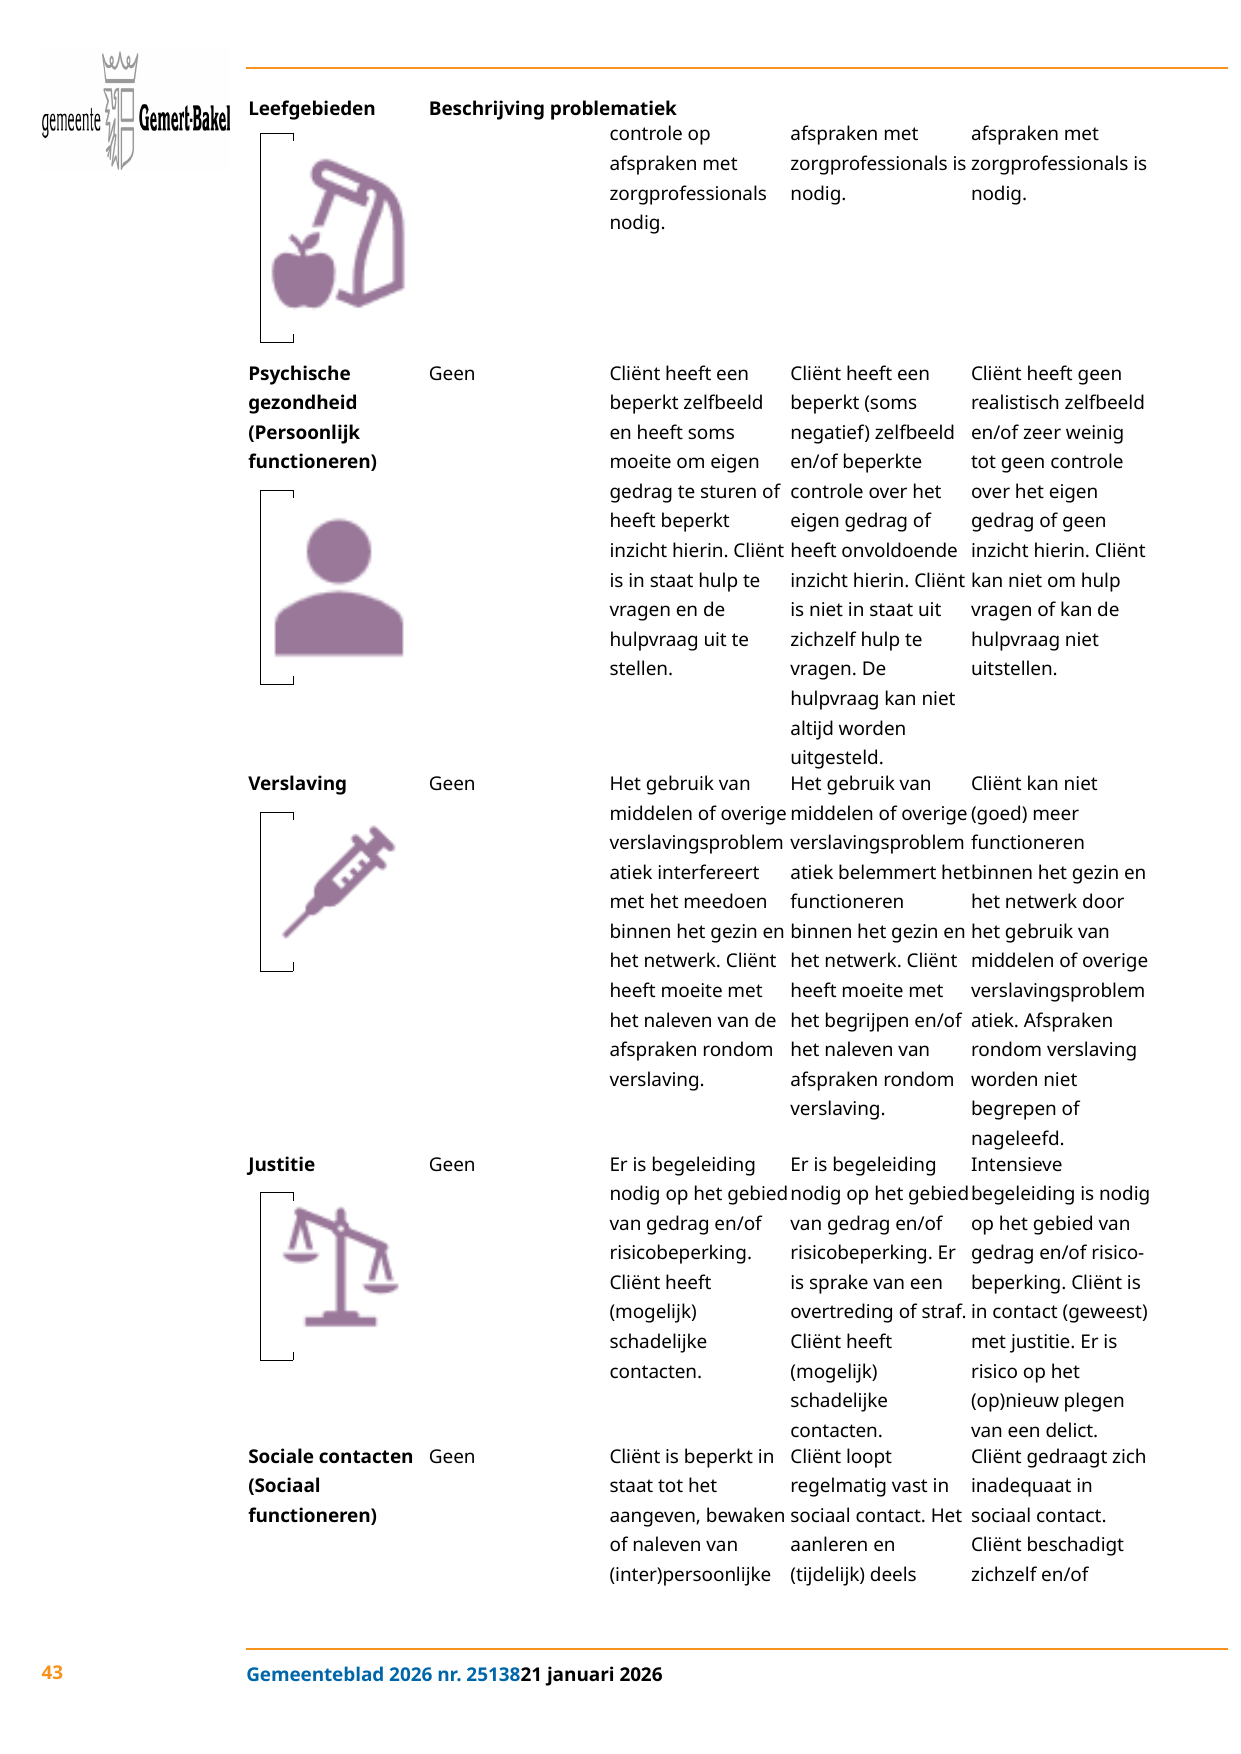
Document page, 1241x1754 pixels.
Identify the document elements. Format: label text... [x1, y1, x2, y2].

table_cell Intensieve begeleiding is nodig op het gebied van gedrag en/of risico-beperking. Cliënt is in contact (geweest) met justitie. Er is risico op het (op)nieuw plegen van een delict. [971, 1151, 1152, 1443]
table_cell Geen [429, 360, 609, 770]
table_cell Cliënt is beperkt in staat tot het aangeven, bewaken of naleven van (inter)persoonlijke [609, 1443, 790, 1587]
picture [268, 1201, 417, 1352]
table_cell Cliënt kan niet (goed) meer functioneren binnen het gezin en het netwerk door het gebruik van middelen of overige verslavingsproblematiek. Afspraken rondom verslaving worden niet begrepen of nageleefd. [971, 770, 1152, 1151]
table_cell Geen [429, 1151, 609, 1443]
table_cell Cliënt heeft een beperkt zelfbeeld en heeft soms moeite om eigen gedrag te sturen of heeft beperkt inzicht hierin. Cliënt is in staat hulp te vragen en de hulpvraag uit te stellen. [609, 360, 790, 770]
table_cell Cliënt heeft een beperkt (soms negatief) zelfbeeld en/of beperkte controle over het eigen gedrag of heeft onvoldoende inzicht hierin. Cliënt is niet in staat uit zichzelf hulp te vragen. De hulpvraag kan niet altijd worden uitgesteld. [790, 360, 971, 770]
table_cell Justitie [248, 1151, 429, 1443]
table_cell [429, 121, 609, 360]
table_cell Psychische gezondheid (Persoonlijk functioneren) [248, 360, 429, 770]
picture [41, 47, 231, 172]
table_cell afspraken met zorgprofessionals is nodig. [790, 121, 971, 360]
table_cell Cliënt heeft geen realistisch zelfbeeld en/of zeer weinig tot geen controle over het eigen gedrag of geen inzicht hierin. Cliënt kan niet om hulp vragen of kan de hulpvraag niet uitstellen. [971, 360, 1152, 770]
table_cell Cliënt gedraagt zich inadequaat in sociaal contact. Cliënt beschadigt zichzelf en/of [971, 1443, 1152, 1587]
table_header Leefgebieden [248, 95, 429, 121]
picture [268, 820, 417, 962]
table_cell Er is begeleiding nodig op het gebied van gedrag en/of risicobeperking. Cliënt heeft (mogelijk) schadelijke contacten. [609, 1151, 790, 1443]
table_cell Cliënt loopt regelmatig vast in sociaal contact. Het aanleren en (tijdelijk) deels [790, 1443, 971, 1587]
table_cell Geen [429, 770, 609, 1151]
table_cell afspraken met zorgprofessionals is nodig. [971, 121, 1152, 360]
table_cell Er is begeleiding nodig op het gebied van gedrag en/of risicobeperking. Er is sprake van een overtreding of straf. Cliënt heeft (mogelijk) schadelijke contacten. [790, 1151, 971, 1443]
table_cell Verslaving [248, 770, 429, 1151]
table_cell Geen [429, 1443, 609, 1587]
table_cell Sociale contacten (Sociaal functioneren) [248, 1443, 429, 1587]
table_cell Het gebruik van middelen of overige verslavingsproblematiek belemmert het functioneren binnen het gezin en het netwerk. Cliënt heeft moeite met het begrijpen en/of het naleven van afspraken rondom verslaving. [790, 770, 971, 1151]
table_cell [248, 121, 429, 360]
table_header Beschrijving problematiek [429, 95, 1152, 121]
table_cell Het gebruik van middelen of overige verslavingsproblematiek interfereert met het meedoen binnen het gezin en het netwerk. Cliënt heeft moeite met het naleven van de afspraken rondom verslaving. [609, 770, 790, 1151]
picture [268, 498, 417, 676]
picture [268, 141, 417, 334]
table_cell controle op afspraken met zorgprofessionals nodig. [609, 121, 790, 360]
